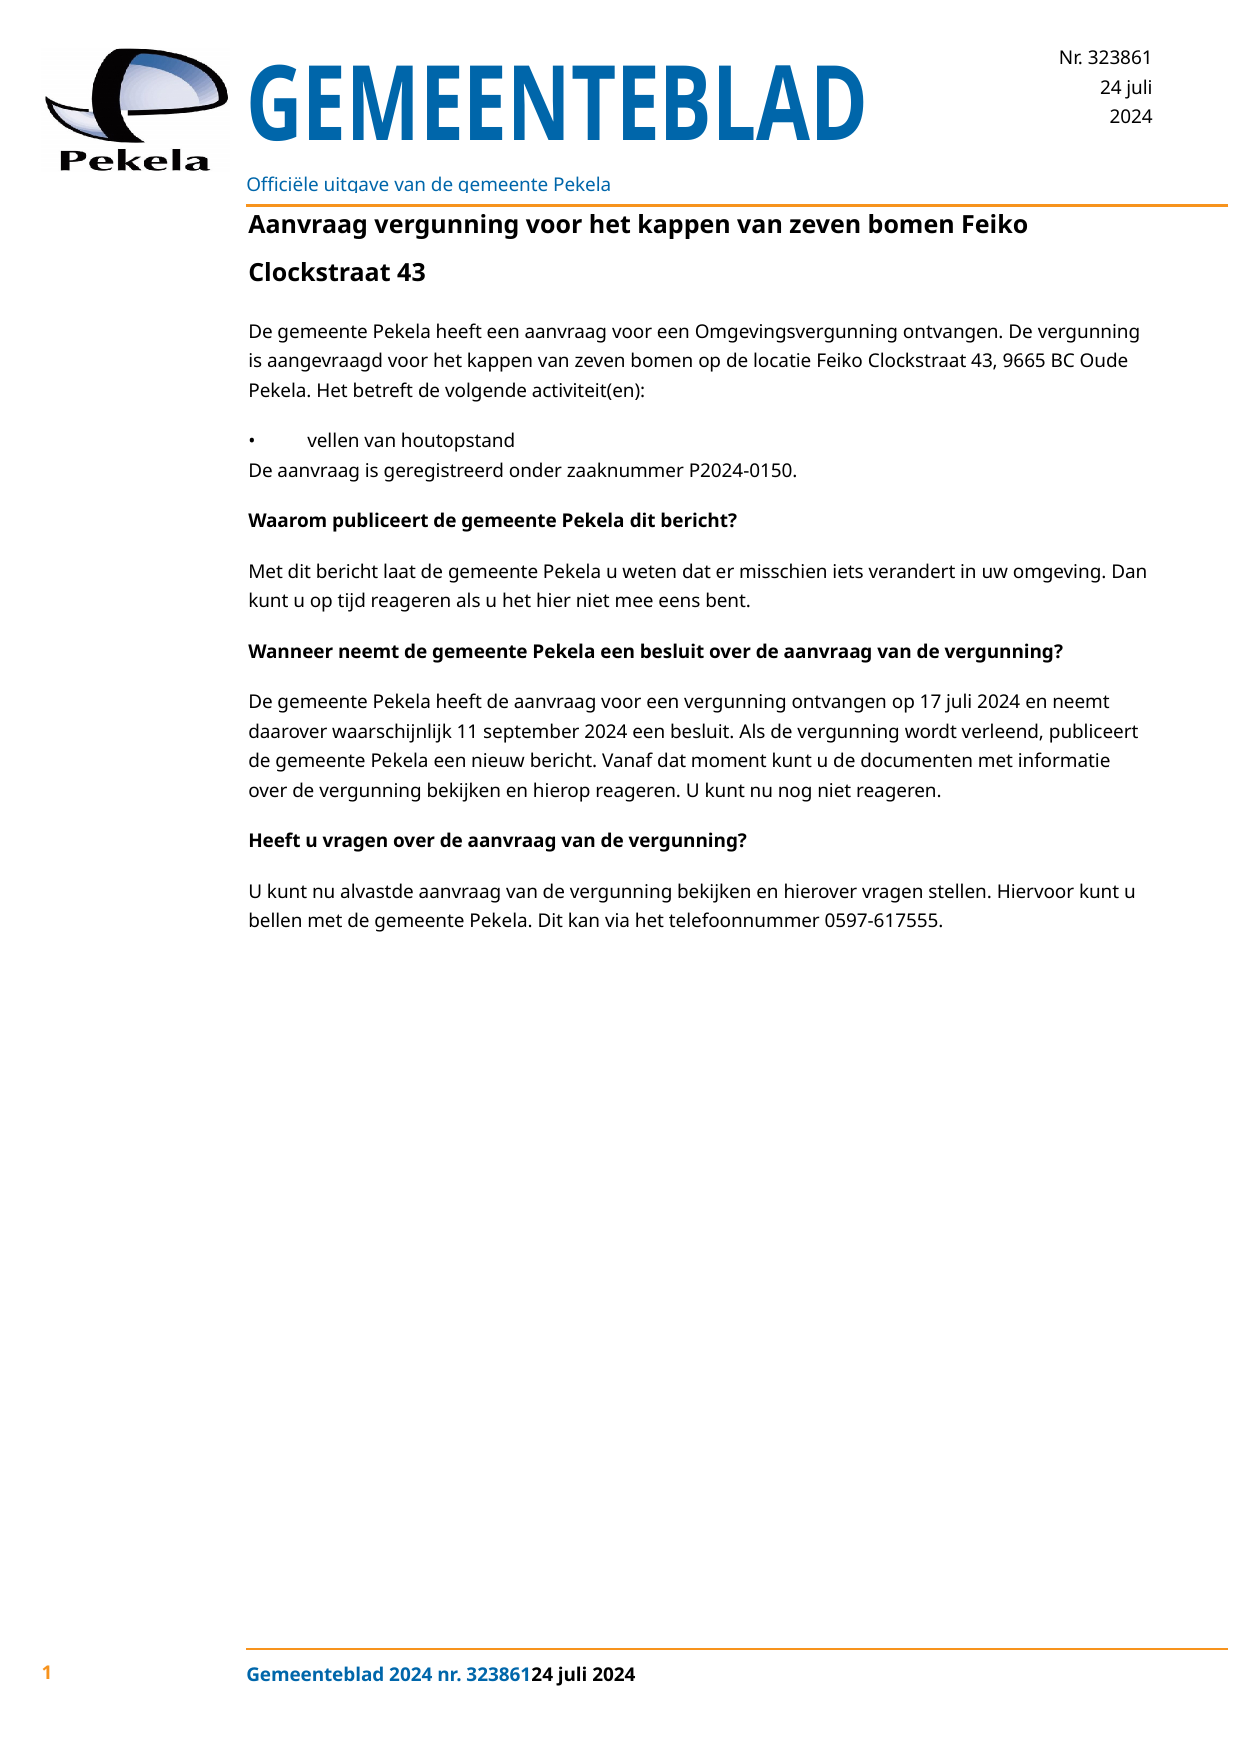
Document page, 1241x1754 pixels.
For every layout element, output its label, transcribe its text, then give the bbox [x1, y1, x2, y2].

text De gemeente Pekela heeft een aanvraag voor een Omgevingsvergunning ontvangen. De vergunning is aangevraagd voor het kappen van zeven bomen op de locatie Feiko Clockstraat 43, 9665 BC Oude Pekela. Het betreft de volgende activiteit(en): [248, 318, 1152, 403]
text Aanvraag vergunning voor het kappen van zeven bomen Feiko Clockstraat 43 [248, 207, 1152, 288]
text Heeft u vragen over de aanvraag van de vergunning? [248, 827, 1152, 853]
text Met dit bericht laat de gemeente Pekela u weten dat er misschien iets verandert in uw omgeving. Dan kunt u op tijd reageren als u het hier niet mee eens bent. [248, 558, 1152, 613]
picture [41, 47, 231, 172]
text Waarom publiceert de gemeente Pekela dit bericht? [248, 507, 1152, 533]
text De aanvraag is geregistreerd onder zaaknummer P2024-0150. [248, 457, 1152, 483]
text De gemeente Pekela heeft de aanvraag voor een vergunning ontvangen op 17 juli 2024 en neemt daarover waarschijnlijk 11 september 2024 een besluit. Als de vergunning wordt verleend, publiceert de gemeente Pekela een nieuw bericht. Vanaf dat moment kunt u de documenten met informatie over de vergunning bekijken en hierop reageren. U kunt nu nog niet reageren. [248, 688, 1152, 803]
text U kunt nu alvastde aanvraag van de vergunning bekijken en hierover vragen stellen. Hiervoor kunt u bellen met de gemeente Pekela. Dit kan via het telefoonnummer 0597-617555. [248, 878, 1152, 933]
list vellen van houtopstand [248, 427, 1152, 453]
text Wanneer neemt de gemeente Pekela een besluit over de aanvraag van de vergunning? [248, 638, 1152, 664]
